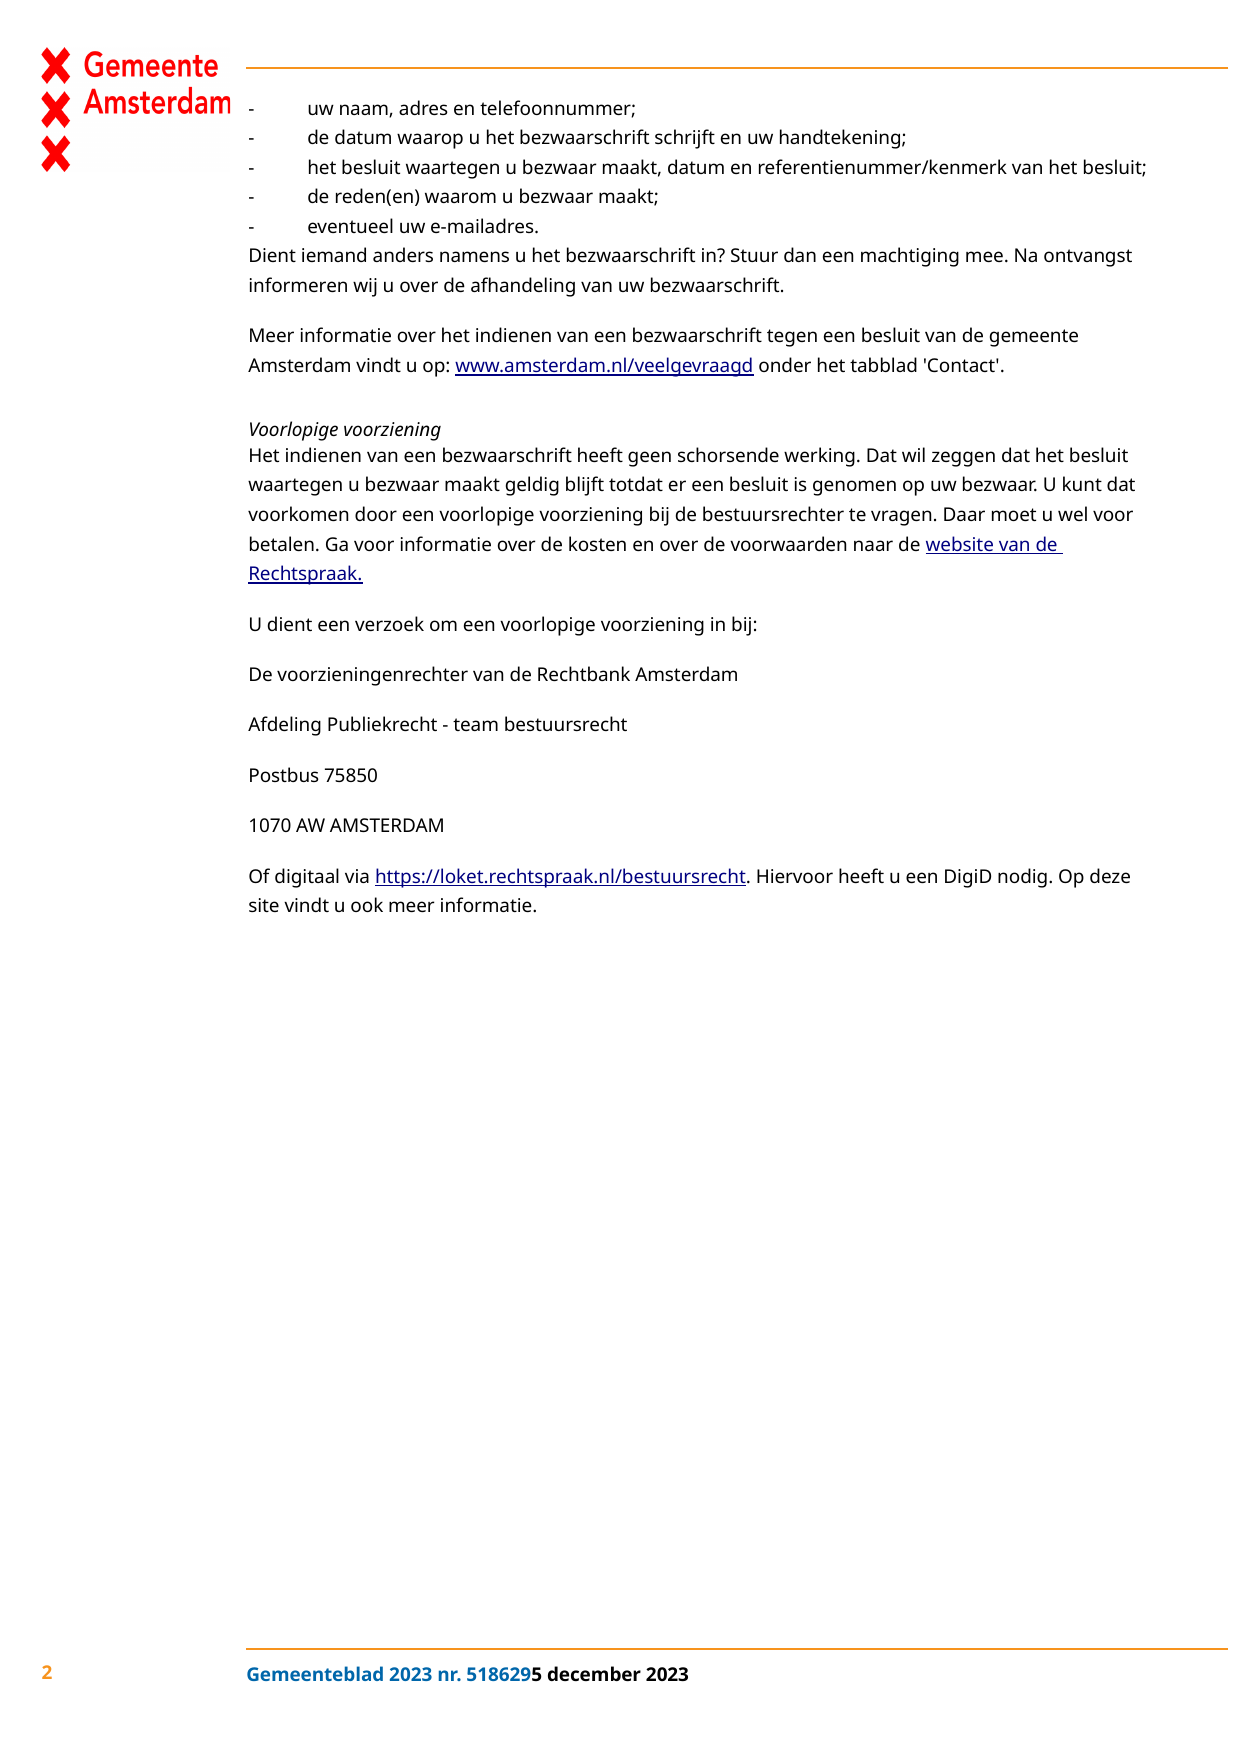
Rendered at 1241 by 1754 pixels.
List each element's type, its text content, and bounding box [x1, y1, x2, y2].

text Meer informatie over het indienen van een bezwaarschrift tegen een besluit van de gemeente Amsterdam vindt u op: www.amsterdam.nl/veelgevraagd onder het tabblad 'Contact'. [248, 323, 1152, 378]
text Postbus 75850 [248, 762, 1152, 788]
text 1070 AW AMSTERDAM [248, 812, 1152, 838]
text Of digitaal via https://loket.rechtspraak.nl/bestuursrecht. Hiervoor heeft u een DigiD nodig. Op deze site vindt u ook meer informatie. [248, 863, 1152, 918]
text Het indienen van een bezwaarschrift heeft geen schorsende werking. Dat wil zeggen dat het besluit waartegen u bezwaar maakt geldig blijft totdat er een besluit is genomen op uw bezwaar. U kunt dat voorkomen door een voorlopige voorziening bij de bestuursrechter te vragen. Daar moet u wel voor betalen. Ga voor informatie over de kosten en over de voorwaarden naar de website van de Rechtspraak. [248, 442, 1152, 586]
text U dient een verzoek om een voorlopige voorziening in bij: [248, 611, 1152, 636]
text De voorzieningenrechter van de Rechtbank Amsterdam [248, 661, 1152, 687]
text Afdeling Publiekrecht - team bestuursrecht [248, 712, 1152, 737]
list de reden(en) waarom u bezwaar maakt; [248, 183, 1152, 209]
text Voorlopige voorziening [248, 416, 1152, 442]
text Dient iemand anders namens u het bezwaarschrift in? Stuur dan een machtiging mee. Na ontvangst informeren wij u over de afhandeling van uw bezwaarschrift. [248, 243, 1152, 298]
list het besluit waartegen u bezwaar maakt, datum en referentienummer/kenmerk van het besluit; [248, 154, 1152, 180]
list uw naam, adres en telefoonnummer; [248, 95, 1152, 121]
list eventueel uw e-mailadres. [248, 213, 1152, 239]
list de datum waarop u het bezwaarschrift schrijft en uw handtekening; [248, 124, 1152, 150]
picture [41, 47, 231, 172]
